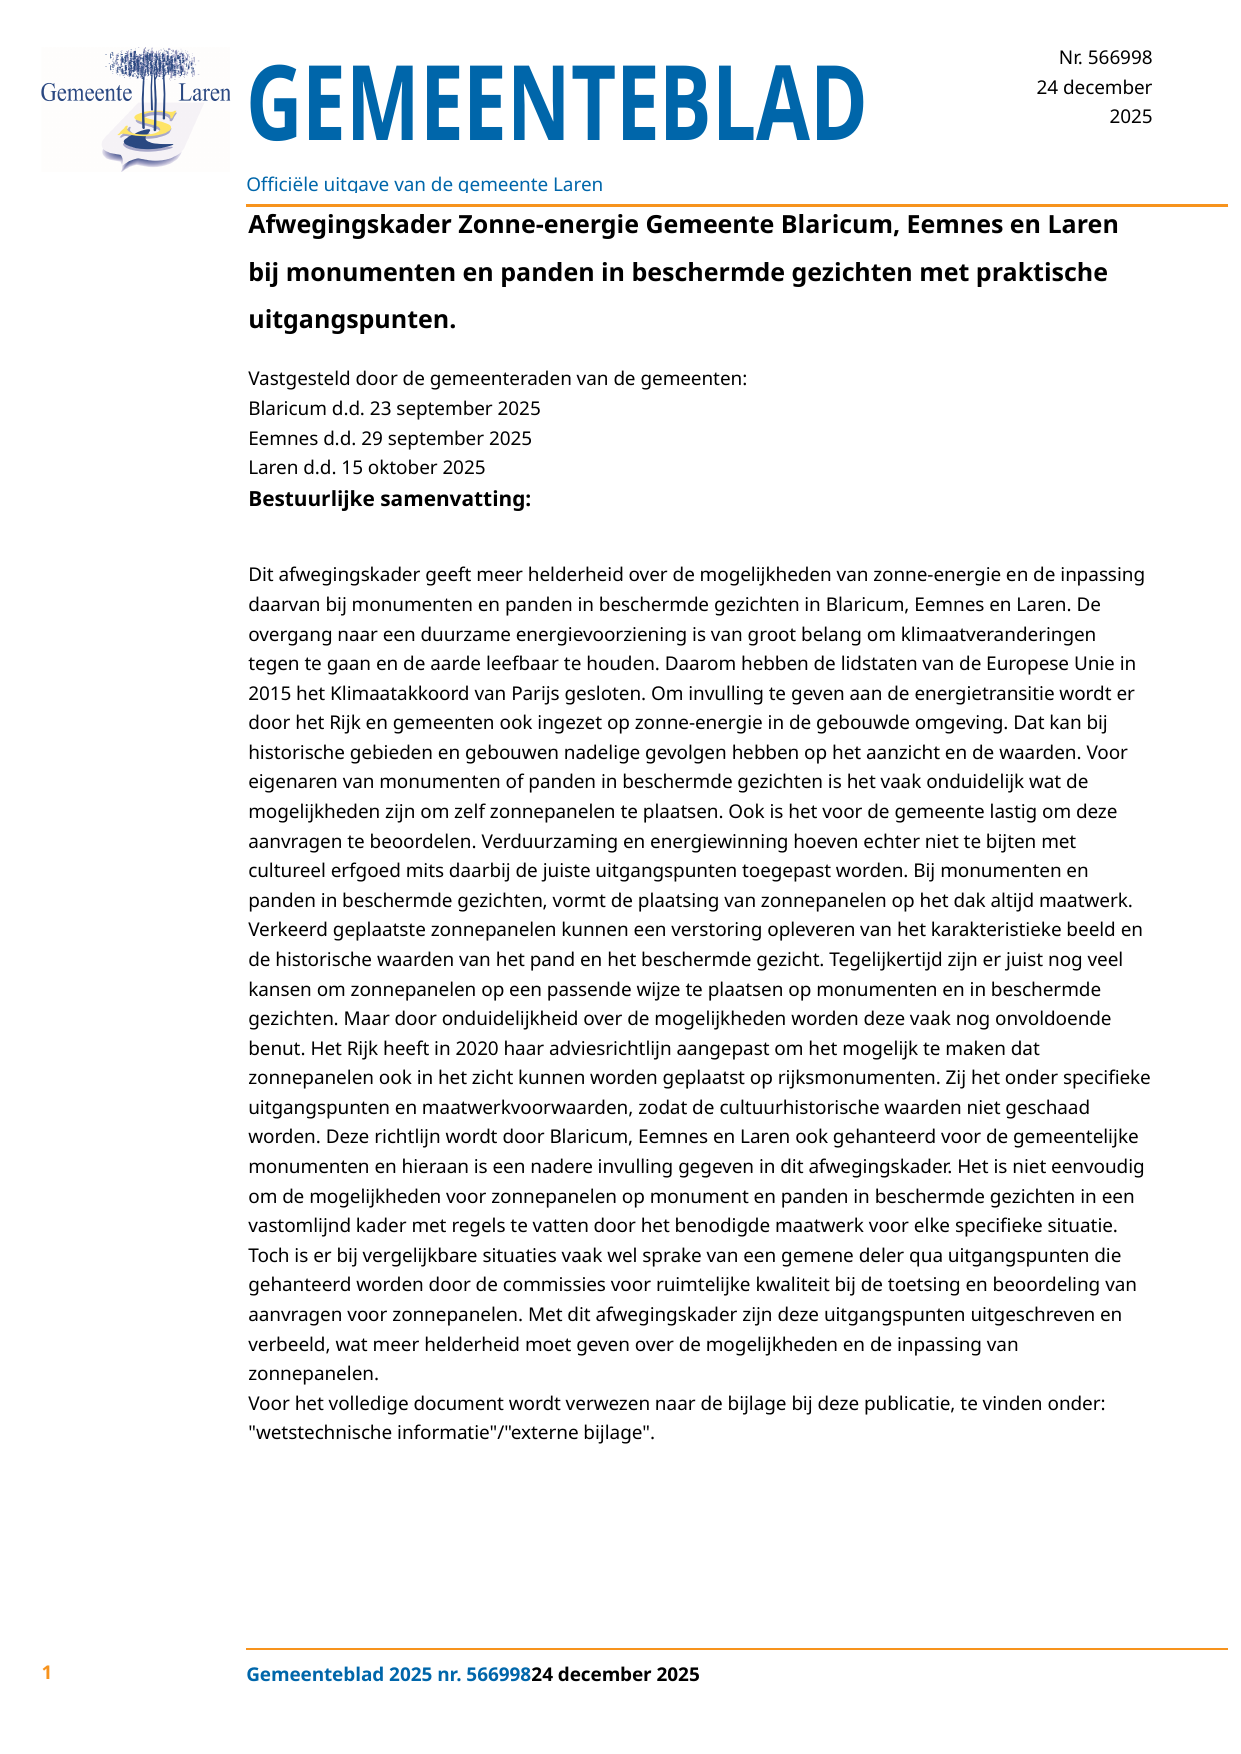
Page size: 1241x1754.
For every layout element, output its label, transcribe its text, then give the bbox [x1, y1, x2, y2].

text Vastgesteld door de gemeenteraden van de gemeenten: [248, 366, 1152, 391]
text Blaricum d.d. 23 september 2025 [248, 395, 1152, 421]
text Dit afwegingskader geeft meer helderheid over de mogelijkheden van zonne-energie en de inpassing daarvan bij monumenten en panden in beschermde gezichten in Blaricum, Eemnes en Laren. De overgang naar een duurzame energievoorziening is van groot belang om klimaatveranderingen tegen te gaan en de aarde leefbaar te houden. Daarom hebben de lidstaten van de Europese Unie in 2015 het Klimaatakkoord van Parijs gesloten. Om invulling te geven aan de energietransitie wordt er door het Rijk en gemeenten ook ingezet op zonne-energie in de gebouwde omgeving. Dat kan bij historische gebieden en gebouwen nadelige gevolgen hebben op het aanzicht en de waarden. Voor eigenaren van monumenten of panden in beschermde gezichten is het vaak onduidelijk wat de mogelijkheden zijn om zelf zonnepanelen te plaatsen. Ook is het voor de gemeente lastig om deze aanvragen te beoordelen. Verduurzaming en energiewinning hoeven echter niet te bijten met cultureel erfgoed mits daarbij de juiste uitgangspunten toegepast worden. Bij monumenten en panden in beschermde gezichten, vormt de plaatsing van zonnepanelen op het dak altijd maatwerk. Verkeerd geplaatste zonnepanelen kunnen een verstoring opleveren van het karakteristieke beeld en de historische waarden van het pand en het beschermde gezicht. Tegelijkertijd zijn er juist nog veel kansen om zonnepanelen op een passende wijze te plaatsen op monumenten en in beschermde gezichten. Maar door onduidelijkheid over de mogelijkheden worden deze vaak nog onvoldoende benut. Het Rijk heeft in 2020 haar adviesrichtlijn aangepast om het mogelijk te maken dat zonnepanelen ook in het zicht kunnen worden geplaatst op rijksmonumenten. Zij het onder specifieke uitgangspunten en maatwerkvoorwaarden, zodat de cultuurhistorische waarden niet geschaad worden. Deze richtlijn wordt door Blaricum, Eemnes en Laren ook gehanteerd voor de gemeentelijke monumenten en hieraan is een nadere invulling gegeven in dit afwegingskader. Het is niet eenvoudig om de mogelijkheden voor zonnepanelen op monument en panden in beschermde gezichten in een vastomlijnd kader met regels te vatten door het benodigde maatwerk voor elke specifieke situatie. Toch is er bij vergelijkbare situaties vaak wel sprake van een gemene deler qua uitgangspunten die gehanteerd worden door de commissies voor ruimtelijke kwaliteit bij de toetsing en beoordeling van aanvragen voor zonnepanelen. Met dit afwegingskader zijn deze uitgangspunten uitgeschreven en verbeeld, wat meer helderheid moet geven over de mogelijkheden en de inpassing van zonnepanelen. [248, 562, 1152, 1386]
picture [41, 47, 231, 172]
text Bestuurlijke samenvatting: [248, 484, 1152, 512]
text Eemnes d.d. 29 september 2025 [248, 425, 1152, 450]
text Voor het volledige document wordt verwezen naar de bijlage bij deze publicatie, te vinden onder: "wetstechnische informatie"/"externe bijlage". [248, 1390, 1152, 1445]
text Laren d.d. 15 oktober 2025 [248, 454, 1152, 480]
text Afwegingskader Zonne-energie Gemeente Blaricum, Eemnes en Laren bij monumenten en panden in beschermde gezichten met praktische uitgangspunten. [248, 207, 1152, 336]
